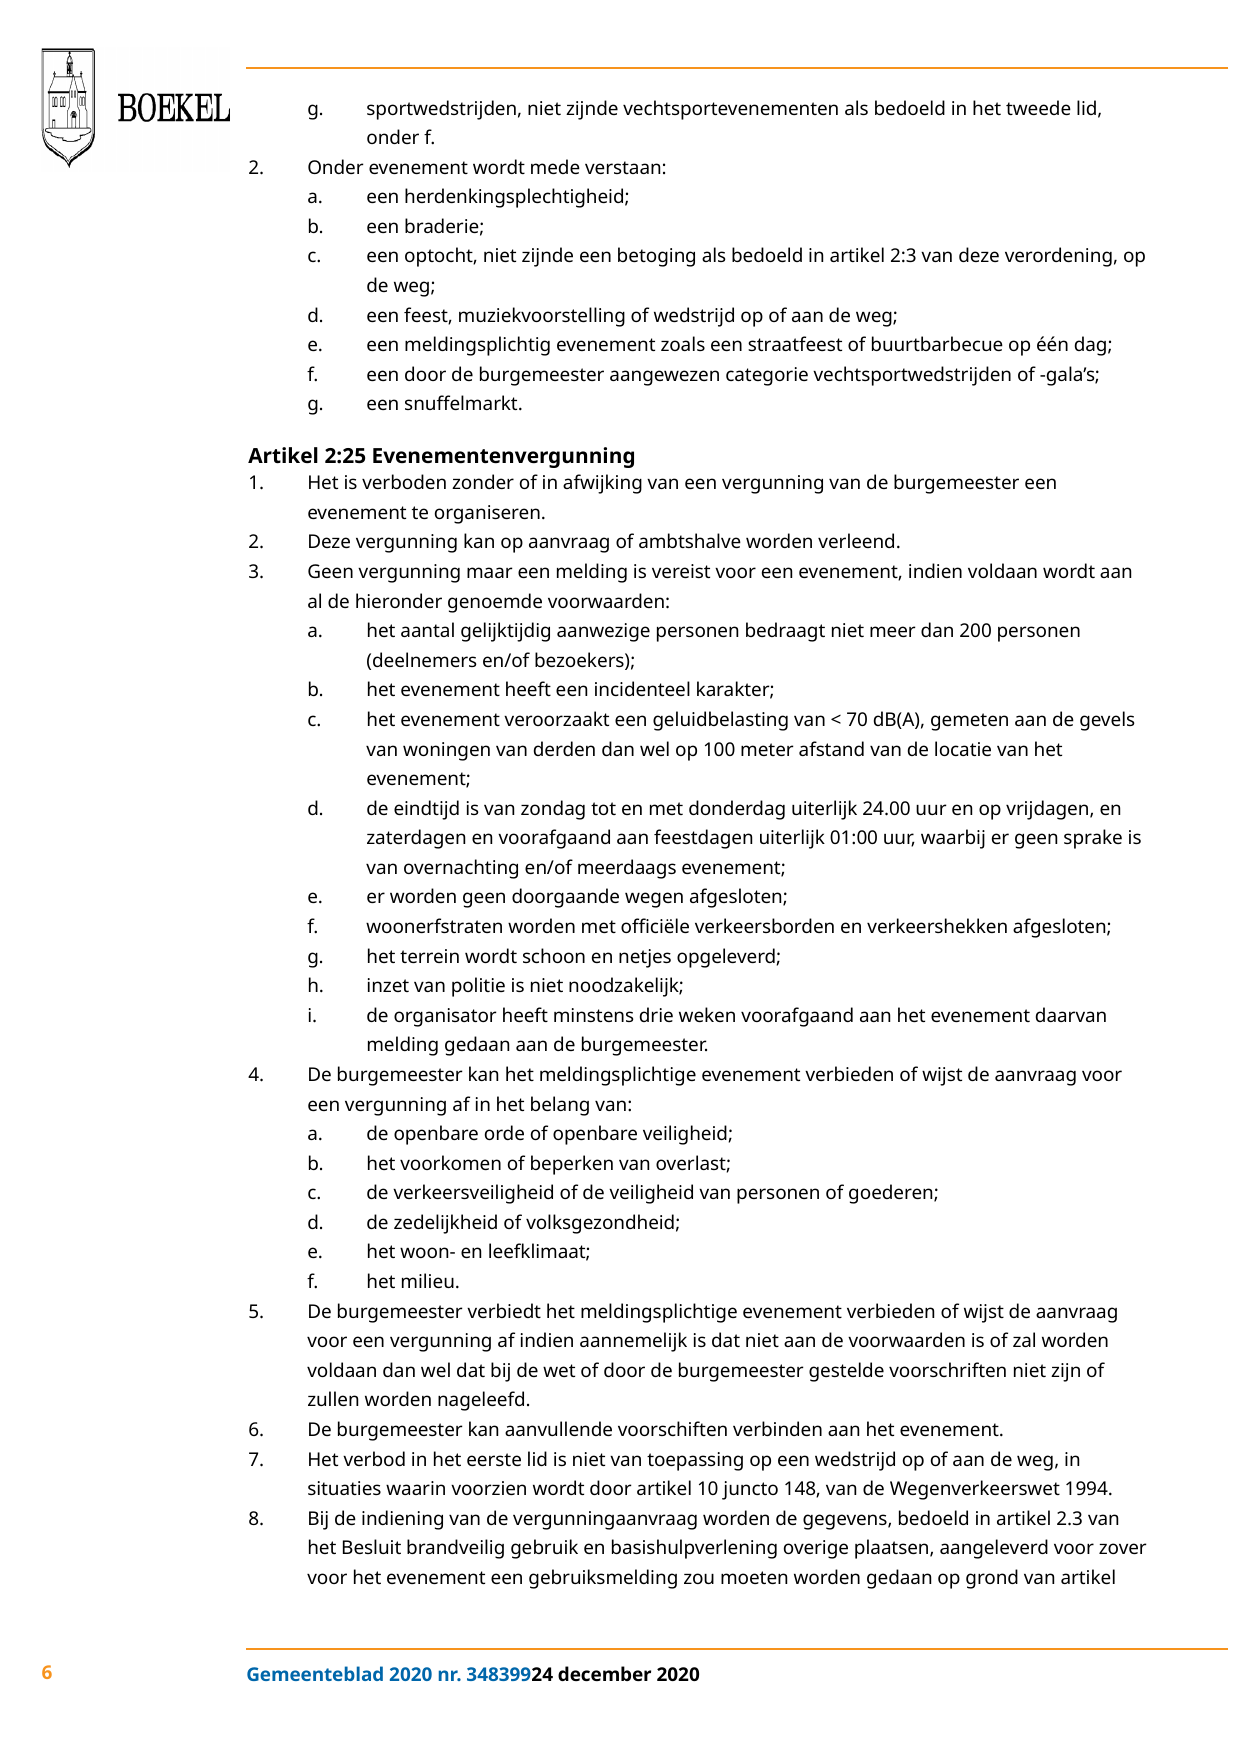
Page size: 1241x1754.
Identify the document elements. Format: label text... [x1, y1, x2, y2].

picture [41, 47, 231, 172]
list een snuffelmarkt. [307, 391, 1152, 416]
list Het verbod in het eerste lid is niet van toepassing op een wedstrijd op of aan de weg, in situaties waarin voorzien wordt door artikel 10 juncto 148, van de Wegenverkeerswet 1994. [248, 1446, 1152, 1501]
list De burgemeester verbiedt het meldingsplichtige evenement verbieden of wijst de aanvraag voor een vergunning af indien aannemelijk is dat niet aan de voorwaarden is of zal worden voldaan dan wel dat bij de wet of door de burgemeester gestelde voorschriften niet zijn of zullen worden nageleefd. [248, 1298, 1152, 1412]
list de zedelijkheid of volksgezondheid; [307, 1209, 1152, 1235]
list de verkeersveiligheid of de veiligheid van personen of goederen; [307, 1179, 1152, 1205]
list het terrein wordt schoon en netjes opgeleverd; [307, 943, 1152, 968]
list het evenement heeft een incidenteel karakter; [307, 677, 1152, 702]
list inzet van politie is niet noodzakelijk; [307, 972, 1152, 998]
list een meldingsplichtig evenement zoals een straatfeest of buurtbarbecue op één dag; [307, 331, 1152, 357]
list woonerfstraten worden met officiële verkeersborden en verkeershekken afgesloten; [307, 913, 1152, 939]
list De burgemeester kan het meldingsplichtige evenement verbieden of wijst de aanvraag voor een vergunning af in het belang van: [248, 1061, 1152, 1116]
list het evenement veroorzaakt een geluidbelasting van < 70 dB(A), gemeten aan de gevels van woningen van derden dan wel op 100 meter afstand van de locatie van het evenement; [307, 706, 1152, 791]
list een herdenkingsplechtigheid; [307, 183, 1152, 209]
list De burgemeester kan aanvullende voorschiften verbinden aan het evenement. [248, 1416, 1152, 1442]
list het milieu. [307, 1268, 1152, 1294]
text Artikel 2:25 Evenementenvergunning [248, 441, 1152, 469]
list de openbare orde of openbare veiligheid; [307, 1120, 1152, 1146]
list een braderie; [307, 213, 1152, 239]
list een optocht, niet zijnde een betoging als bedoeld in artikel 2:3 van deze verordening, op de weg; [307, 243, 1152, 298]
list het voorkomen of beperken van overlast; [307, 1150, 1152, 1176]
list een door de burgemeester aangewezen categorie vechtsportwedstrijden of -gala’s; [307, 361, 1152, 387]
list sportwedstrijden, niet zijnde vechtsportevenementen als bedoeld in het tweede lid, onder f. [307, 95, 1152, 150]
list Bij de indiening van de vergunningaanvraag worden de gegevens, bedoeld in artikel 2.3 van het Besluit brandveilig gebruik en basishulpverlening overige plaatsen, aangeleverd voor zover voor het evenement een gebruiksmelding zou moeten worden gedaan op grond van artikel [248, 1505, 1152, 1590]
list Geen vergunning maar een melding is vereist voor een evenement, indien voldaan wordt aan al de hieronder genoemde voorwaarden: [248, 558, 1152, 613]
list Het is verboden zonder of in afwijking van een vergunning van de burgemeester een evenement te organiseren. [248, 469, 1152, 525]
list de organisator heeft minstens drie weken voorafgaand aan het evenement daarvan melding gedaan aan de burgemeester. [307, 1002, 1152, 1057]
list het woon- en leefklimaat; [307, 1239, 1152, 1264]
list de eindtijd is van zondag tot en met donderdag uiterlijk 24.00 uur en op vrijdagen, en zaterdagen en voorafgaand aan feestdagen uiterlijk 01:00 uur, waarbij er geen sprake is van overnachting en/of meerdaags evenement; [307, 795, 1152, 880]
list Deze vergunning kan op aanvraag of ambtshalve worden verleend. [248, 529, 1152, 554]
list Onder evenement wordt mede verstaan: [248, 154, 1152, 180]
list het aantal gelijktijdig aanwezige personen bedraagt niet meer dan 200 personen (deelnemers en/of bezoekers); [307, 617, 1152, 673]
list er worden geen doorgaande wegen afgesloten; [307, 884, 1152, 909]
list een feest, muziekvoorstelling of wedstrijd op of aan de weg; [307, 302, 1152, 328]
